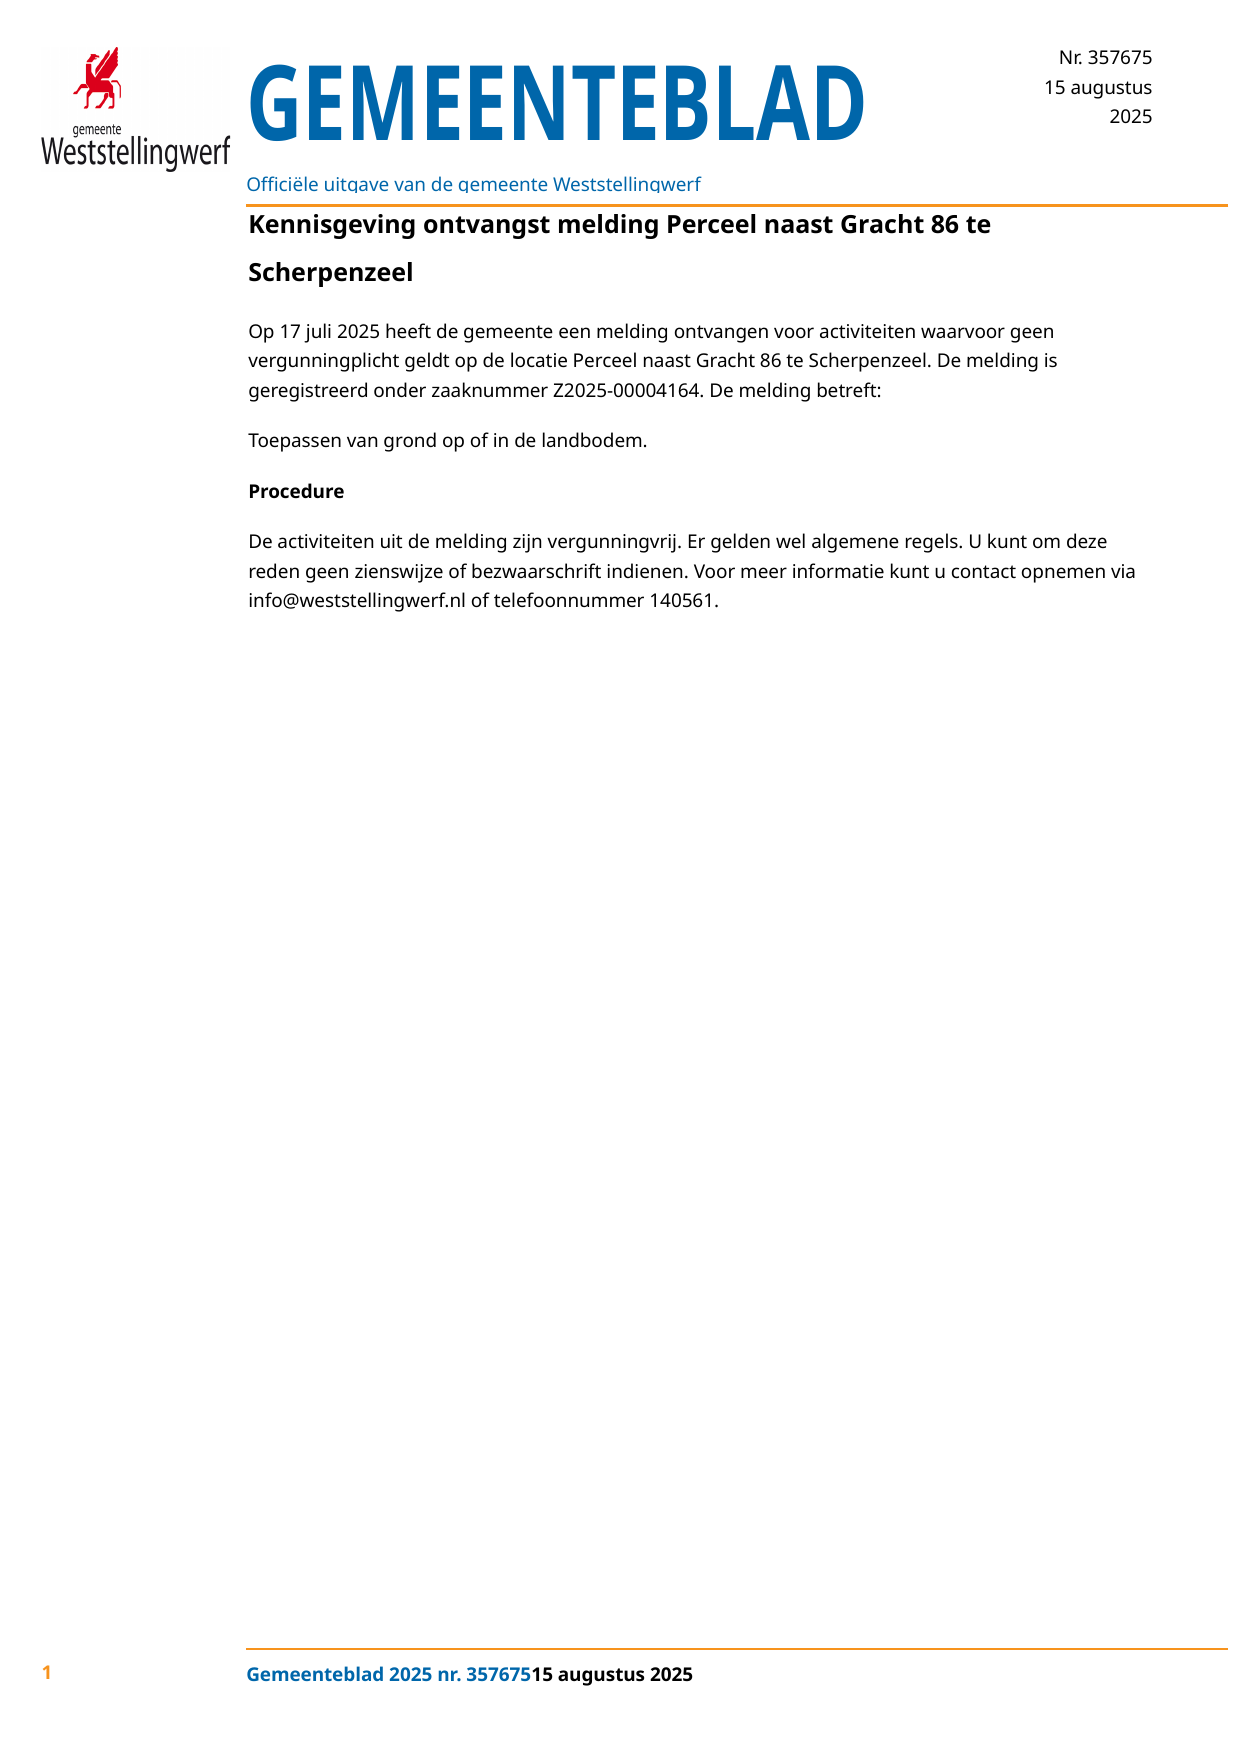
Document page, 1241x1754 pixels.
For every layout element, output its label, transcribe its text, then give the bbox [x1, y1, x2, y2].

text Procedure [248, 478, 1152, 504]
text Op 17 juli 2025 heeft de gemeente een melding ontvangen voor activiteiten waarvoor geen vergunningplicht geldt op de locatie Perceel naast Gracht 86 te Scherpenzeel. De melding is geregistreerd onder zaaknummer Z2025-00004164. De melding betreft: [248, 318, 1152, 403]
picture [41, 47, 231, 172]
text Toepassen van grond op of in de landbodem. [248, 427, 1152, 453]
text De activiteiten uit de melding zijn vergunningvrij. Er gelden wel algemene regels. U kunt om deze reden geen zienswijze of bezwaarschrift indienen. Voor meer informatie kunt u contact opnemen via info@weststellingwerf.nl of telefoonnummer 140561. [248, 528, 1152, 613]
text Kennisgeving ontvangst melding Perceel naast Gracht 86 te Scherpenzeel [248, 207, 1152, 288]
